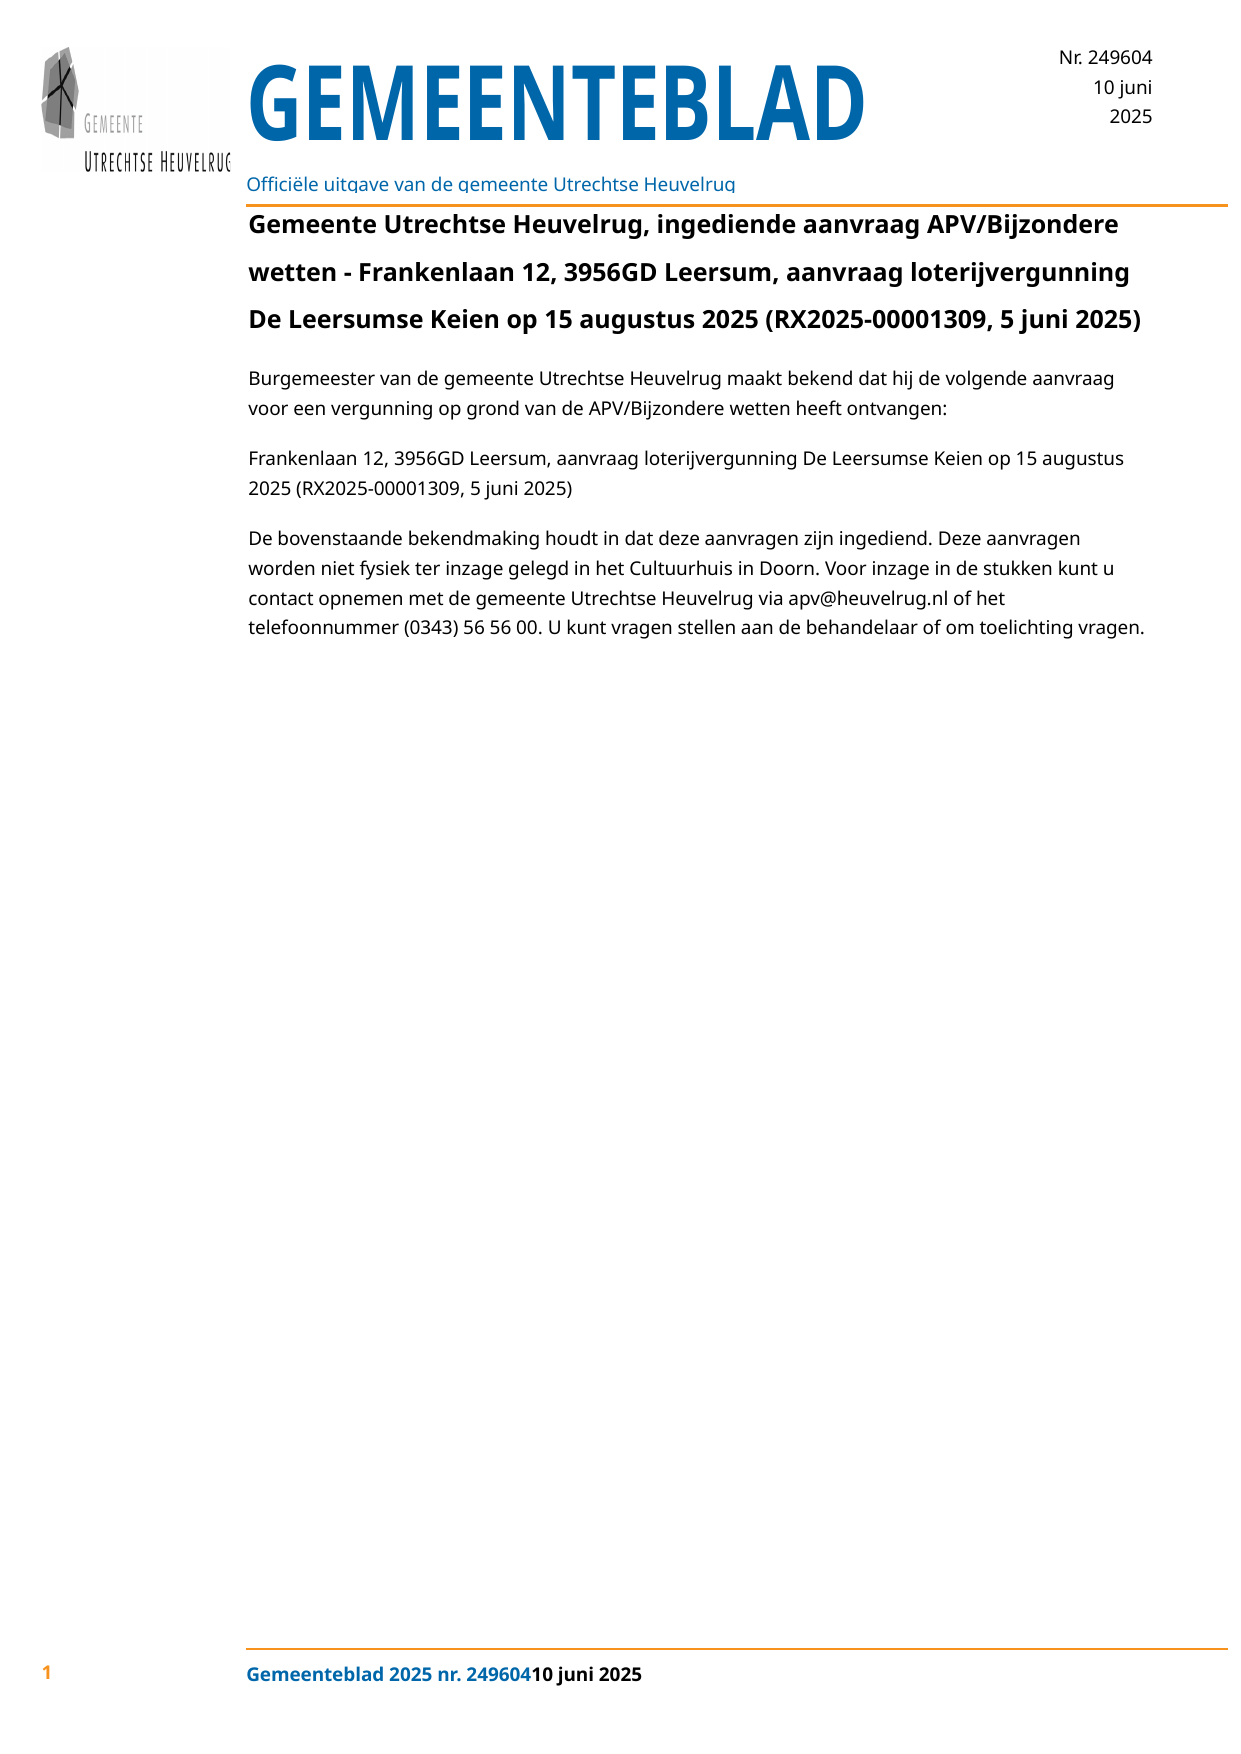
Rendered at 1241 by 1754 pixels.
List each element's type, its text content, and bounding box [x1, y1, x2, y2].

text Gemeente Utrechtse Heuvelrug, ingediende aanvraag APV/Bijzondere wetten - Frankenlaan 12, 3956GD Leersum, aanvraag loterijvergunning De Leersumse Keien op 15 augustus 2025 (RX2025-00001309, 5 juni 2025) [248, 207, 1152, 336]
text Burgemeester van de gemeente Utrechtse Heuvelrug maakt bekend dat hij de volgende aanvraag voor een vergunning op grond van de APV/Bijzondere wetten heeft ontvangen: [248, 366, 1152, 421]
text Frankenlaan 12, 3956GD Leersum, aanvraag loterijvergunning De Leersumse Keien op 15 augustus 2025 (RX2025-00001309, 5 juni 2025) [248, 446, 1152, 501]
text De bovenstaande bekendmaking houdt in dat deze aanvragen zijn ingediend. Deze aanvragen worden niet fysiek ter inzage gelegd in het Cultuurhuis in Doorn. Voor inzage in de stukken kunt u contact opnemen met de gemeente Utrechtse Heuvelrug via apv@heuvelrug.nl of het telefoonnummer (0343) 56 56 00. U kunt vragen stellen aan de behandelaar of om toelichting vragen. [248, 526, 1152, 640]
picture [41, 47, 231, 172]
